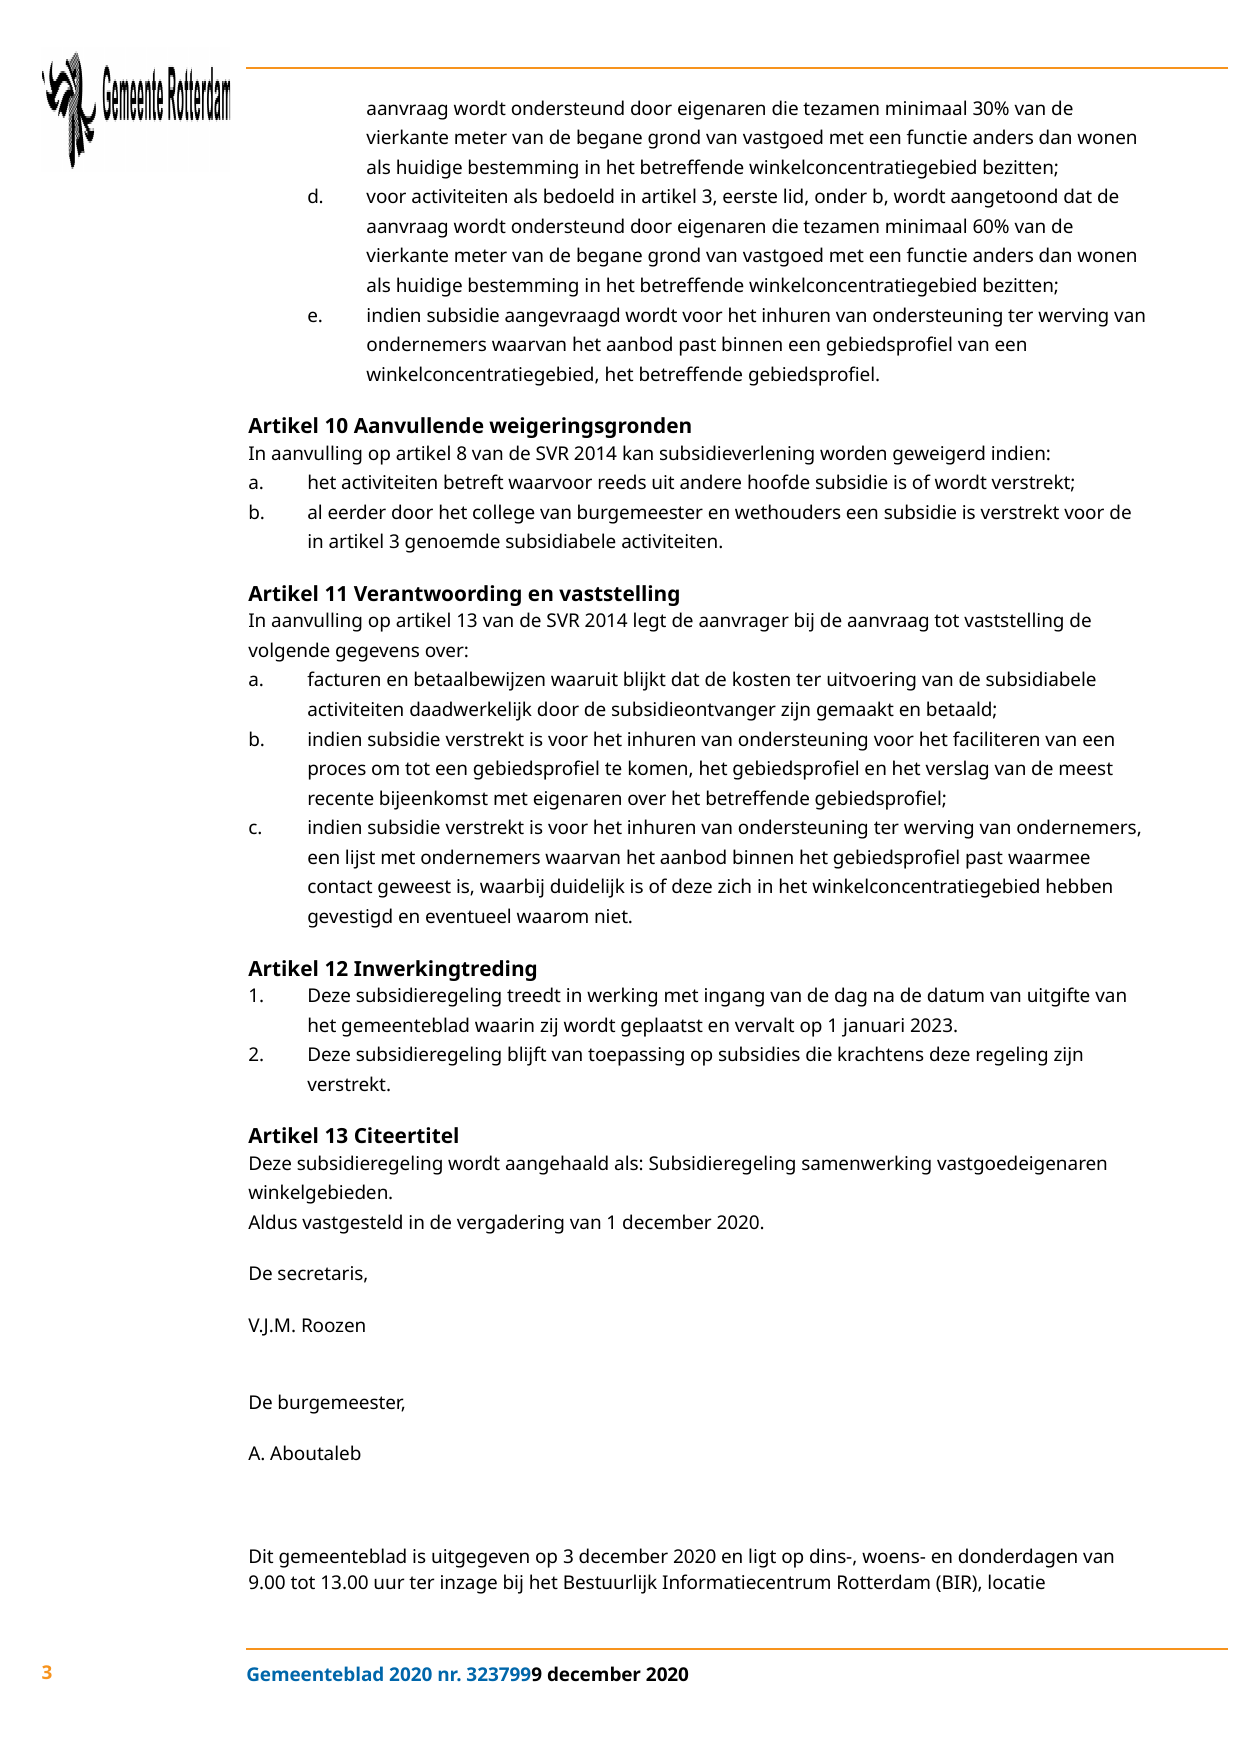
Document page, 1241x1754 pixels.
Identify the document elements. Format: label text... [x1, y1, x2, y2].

text In aanvulling op artikel 8 van de SVR 2014 kan subsidieverlening worden geweigerd indien: [248, 440, 1152, 466]
text Deze subsidieregeling wordt aangehaald als: Subsidieregeling samenwerking vastgoedeigenaren winkelgebieden. [248, 1150, 1152, 1205]
text V.J.M. Roozen [248, 1312, 1152, 1338]
text A. Aboutaleb [248, 1441, 1152, 1466]
list indien subsidie verstrekt is voor het inhuren van ondersteuning ter werving van ondernemers, een lijst met ondernemers waarvan het aanbod binnen het gebiedsprofiel past waarmee contact geweest is, waarbij duidelijk is of deze zich in het winkelconcentratiegebied hebben gevestigd en eventueel waarom niet. [248, 814, 1152, 929]
text Artikel 13 Citeertitel [248, 1121, 1152, 1150]
list aanvraag wordt ondersteund door eigenaren die tezamen minimaal 30% van de vierkante meter van de begane grond van vastgoed met een functie anders dan wonen als huidige bestemming in het betreffende winkelconcentratiegebied bezitten; [307, 95, 1152, 180]
list Deze subsidieregeling treedt in werking met ingang van de dag na de datum van uitgifte van het gemeenteblad waarin zij wordt geplaatst en vervalt op 1 januari 2023. [248, 982, 1152, 1037]
text De secretaris, [248, 1260, 1152, 1286]
text Aldus vastgesteld in de vergadering van 1 december 2020. [248, 1209, 1152, 1235]
list facturen en betaalbewijzen waaruit blijkt dat de kosten ter uitvoering van de subsidiabele activiteiten daadwerkelijk door de subsidieontvanger zijn gemaakt en betaald; [248, 667, 1152, 722]
text Artikel 11 Verantwoording en vaststelling [248, 579, 1152, 607]
picture [41, 47, 231, 172]
text Artikel 10 Aanvullende weigeringsgronden [248, 411, 1152, 440]
text Artikel 12 Inwerkingtreding [248, 954, 1152, 982]
list indien subsidie verstrekt is voor het inhuren van ondersteuning voor het faciliteren van een proces om tot een gebiedsprofiel te komen, het gebiedsprofiel en het verslag van de meest recente bijeenkomst met eigenaren over het betreffende gebiedsprofiel; [248, 726, 1152, 811]
list voor activiteiten als bedoeld in artikel 3, eerste lid, onder b, wordt aangetoond dat de aanvraag wordt ondersteund door eigenaren die tezamen minimaal 60% van de vierkante meter van de begane grond van vastgoed met een functie anders dan wonen als huidige bestemming in het betreffende winkelconcentratiegebied bezitten; [307, 183, 1152, 298]
text Dit gemeenteblad is uitgegeven op 3 december 2020 en ligt op dins-, woens- en donderdagen van 9.00 tot 13.00 uur ter inzage bij het Bestuurlijk Informatiecentrum Rotterdam (BIR), locatie [248, 1543, 1152, 1595]
text De burgemeester, [248, 1389, 1152, 1415]
list indien subsidie aangevraagd wordt voor het inhuren van ondersteuning ter werving van ondernemers waarvan het aanbod past binnen een gebiedsprofiel van een winkelconcentratiegebied, het betreffende gebiedsprofiel. [307, 302, 1152, 387]
text In aanvulling op artikel 13 van de SVR 2014 legt de aanvrager bij de aanvraag tot vaststelling de volgende gegevens over: [248, 607, 1152, 663]
list het activiteiten betreft waarvoor reeds uit andere hoofde subsidie is of wordt verstrekt; [248, 469, 1152, 495]
list al eerder door het college van burgemeester en wethouders een subsidie is verstrekt voor de in artikel 3 genoemde subsidiabele activiteiten. [248, 499, 1152, 554]
list Deze subsidieregeling blijft van toepassing op subsidies die krachtens deze regeling zijn verstrekt. [248, 1041, 1152, 1097]
